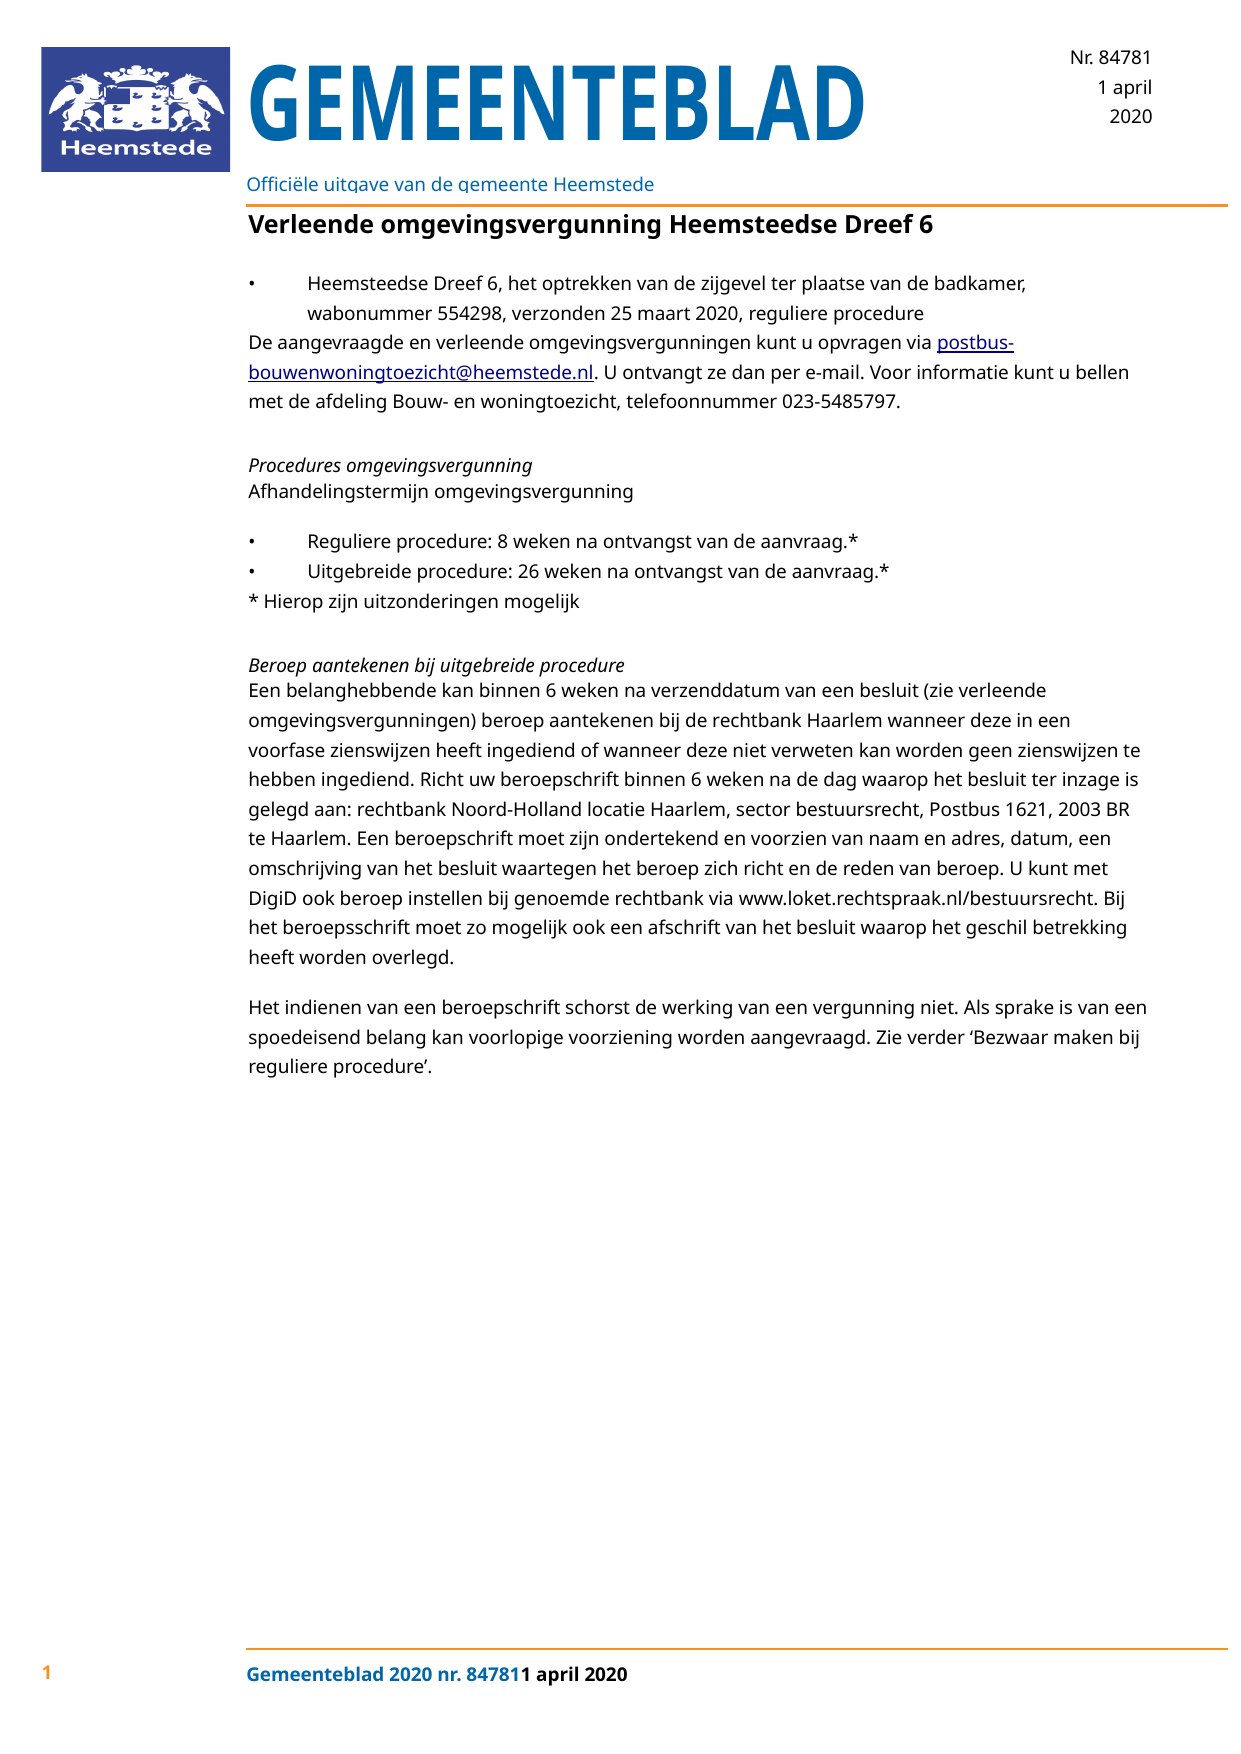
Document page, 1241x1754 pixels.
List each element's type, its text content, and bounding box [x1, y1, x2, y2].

text Procedures omgevingsvergunning [248, 453, 1152, 478]
list Uitgebreide procedure: 26 weken na ontvangst van de aanvraag.* [248, 558, 1152, 584]
text Het indienen van een beroepschrift schorst de werking van een vergunning niet. Als sprake is van een spoedeisend belang kan voorlopige voorziening worden aangevraagd. Zie verder ‘Bezwaar maken bij reguliere procedure’. [248, 994, 1152, 1079]
picture [41, 47, 231, 172]
text * Hierop zijn uitzonderingen mogelijk [248, 588, 1152, 614]
text Afhandelingstermijn omgevingsvergunning [248, 478, 1152, 504]
list Reguliere procedure: 8 weken na ontvangst van de aanvraag.* [248, 529, 1152, 554]
list Heemsteedse Dreef 6, het optrekken van de zijgevel ter plaatse van de badkamer, wabonummer 554298, verzonden 25 maart 2020, reguliere procedure [248, 270, 1152, 326]
text Een belanghebbende kan binnen 6 weken na verzenddatum van een besluit (zie verleende omgevingsvergunningen) beroep aantekenen bij de rechtbank Haarlem wanneer deze in een voorfase zienswijzen heeft ingediend of wanneer deze niet verweten kan worden geen zienswijzen te hebben ingediend. Richt uw beroepschrift binnen 6 weken na de dag waarop het besluit ter inzage is gelegd aan: rechtbank Noord-Holland locatie Haarlem, sector bestuursrecht, Postbus 1621, 2003 BR te Haarlem. Een beroepschrift moet zijn ondertekend en voorzien van naam en adres, datum, een omschrijving van het besluit waartegen het beroep zich richt en de reden van beroep. U kunt met DigiD ook beroep instellen bij genoemde rechtbank via www.loket.rechtspraak.nl/bestuursrecht. Bij het beroepsschrift moet zo mogelijk ook een afschrift van het besluit waarop het geschil betrekking heeft worden overlegd. [248, 678, 1152, 969]
text Verleende omgevingsvergunning Heemsteedse Dreef 6 [248, 207, 1152, 241]
text Beroep aantekenen bij uitgebreide procedure [248, 652, 1152, 678]
text De aangevraagde en verleende omgevingsvergunningen kunt u opvragen via postbus-bouwenwoningtoezicht@heemstede.nl. U ontvangt ze dan per e-mail. Voor informatie kunt u bellen met de afdeling Bouw- en woningtoezicht, telefoonnummer 023-5485797. [248, 329, 1152, 414]
